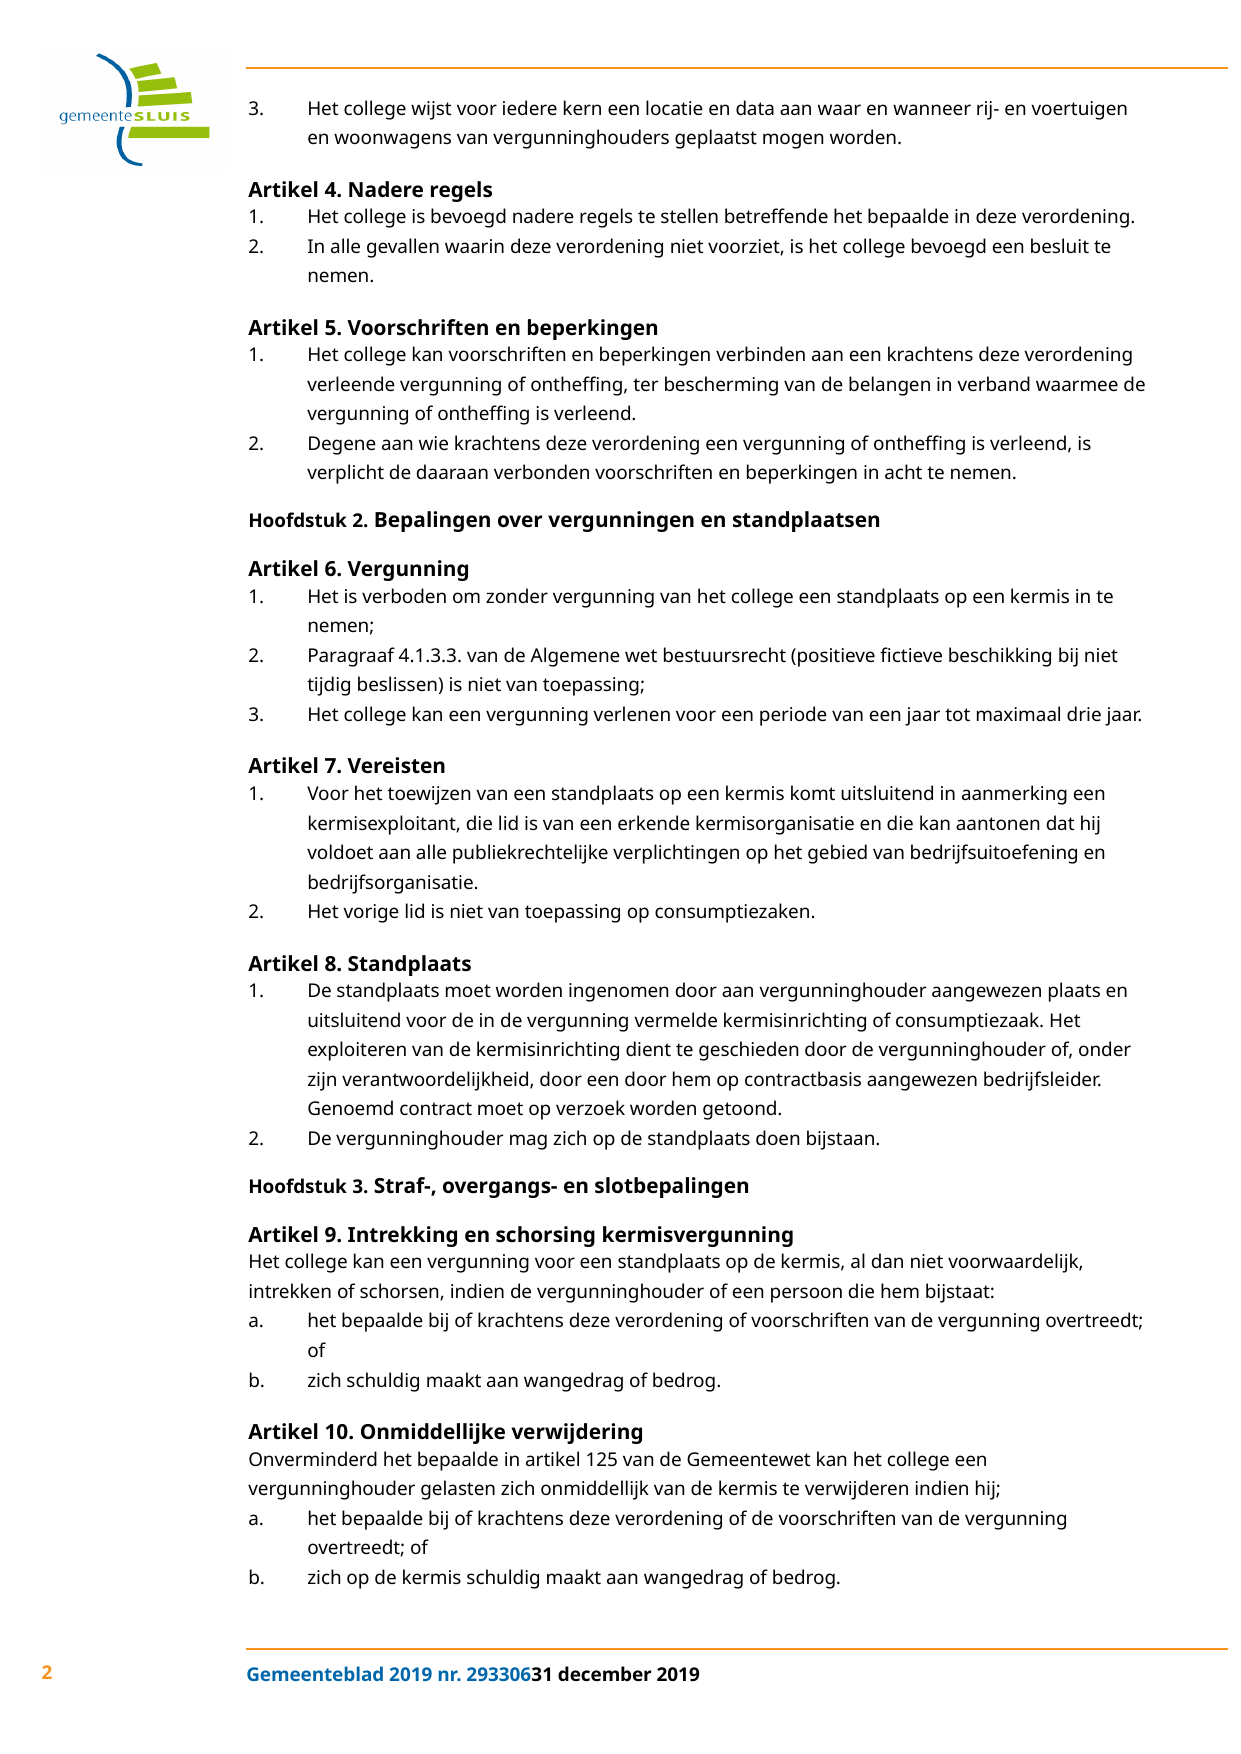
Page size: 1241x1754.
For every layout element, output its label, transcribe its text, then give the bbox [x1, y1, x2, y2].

list zich op de kermis schuldig maakt aan wangedrag of bedrog. [248, 1564, 1152, 1590]
list Het college wijst voor iedere kern een locatie en data aan waar en wanneer rij- en voertuigen en woonwagens van vergunninghouders geplaatst mogen worden. [248, 95, 1152, 150]
list Het college kan voorschriften en beperkingen verbinden aan een krachtens deze verordening verleende vergunning of ontheffing, ter bescherming van de belangen in verband waarmee de vergunning of ontheffing is verleend. [248, 341, 1152, 426]
text Hoofdstuk 3. Straf-, overgangs- en slotbepalingen [248, 1171, 1152, 1199]
list Het is verboden om zonder vergunning van het college een standplaats op een kermis in te nemen; [248, 583, 1152, 638]
list Voor het toewijzen van een standplaats op een kermis komt uitsluitend in aanmerking een kermisexploitant, die lid is van een erkende kermisorganisatie en die kan aantonen dat hij voldoet aan alle publiekrechtelijke verplichtingen op het gebied van bedrijfsuitoefening en bedrijfsorganisatie. [248, 780, 1152, 894]
text Artikel 6. Vergunning [248, 554, 1152, 583]
text Hoofdstuk 2. Bepalingen over vergunningen en standplaatsen [248, 505, 1152, 534]
text Het college kan een vergunning voor een standplaats op de kermis, al dan niet voorwaardelijk, intrekken of schorsen, indien de vergunninghouder of een persoon die hem bijstaat: [248, 1248, 1152, 1304]
list het bepaalde bij of krachtens deze verordening of voorschriften van de vergunning overtreedt; of [248, 1308, 1152, 1363]
list Het vorige lid is niet van toepassing op consumptiezaken. [248, 898, 1152, 924]
text Artikel 9. Intrekking en schorsing kermisvergunning [248, 1220, 1152, 1248]
text Artikel 5. Voorschriften en beperkingen [248, 313, 1152, 341]
list Paragraaf 4.1.3.3. van de Algemene wet bestuursrecht (positieve fictieve beschikking bij niet tijdig beslissen) is niet van toepassing; [248, 642, 1152, 697]
text Onverminderd het bepaalde in artikel 125 van de Gemeentewet kan het college een vergunninghouder gelasten zich onmiddellijk van de kermis te verwijderen indien hij; [248, 1446, 1152, 1501]
list Het college kan een vergunning verlenen voor een periode van een jaar tot maximaal drie jaar. [248, 701, 1152, 727]
list het bepaalde bij of krachtens deze verordening of de voorschriften van de vergunning overtreedt; of [248, 1505, 1152, 1560]
text Artikel 10. Onmiddellijke verwijdering [248, 1417, 1152, 1446]
list De vergunninghouder mag zich op de standplaats doen bijstaan. [248, 1125, 1152, 1151]
list Het college is bevoegd nadere regels te stellen betreffende het bepaalde in deze verordening. [248, 203, 1152, 229]
list zich schuldig maakt aan wangedrag of bedrog. [248, 1367, 1152, 1393]
list De standplaats moet worden ingenomen door aan vergunninghouder aangewezen plaats en uitsluitend voor de in de vergunning vermelde kermisinrichting of consumptiezaak. Het exploiteren van de kermisinrichting dient te geschieden door de vergunninghouder of, onder zijn verantwoordelijkheid, door een door hem op contractbasis aangewezen bedrijfsleider. Genoemd contract moet op verzoek worden getoond. [248, 977, 1152, 1121]
text Artikel 8. Standplaats [248, 949, 1152, 977]
picture [41, 47, 231, 172]
list In alle gevallen waarin deze verordening niet voorziet, is het college bevoegd een besluit te nemen. [248, 233, 1152, 288]
text Artikel 4. Nadere regels [248, 175, 1152, 203]
list Degene aan wie krachtens deze verordening een vergunning of ontheffing is verleend, is verplicht de daaraan verbonden voorschriften en beperkingen in acht te nemen. [248, 430, 1152, 485]
text Artikel 7. Vereisten [248, 752, 1152, 780]
